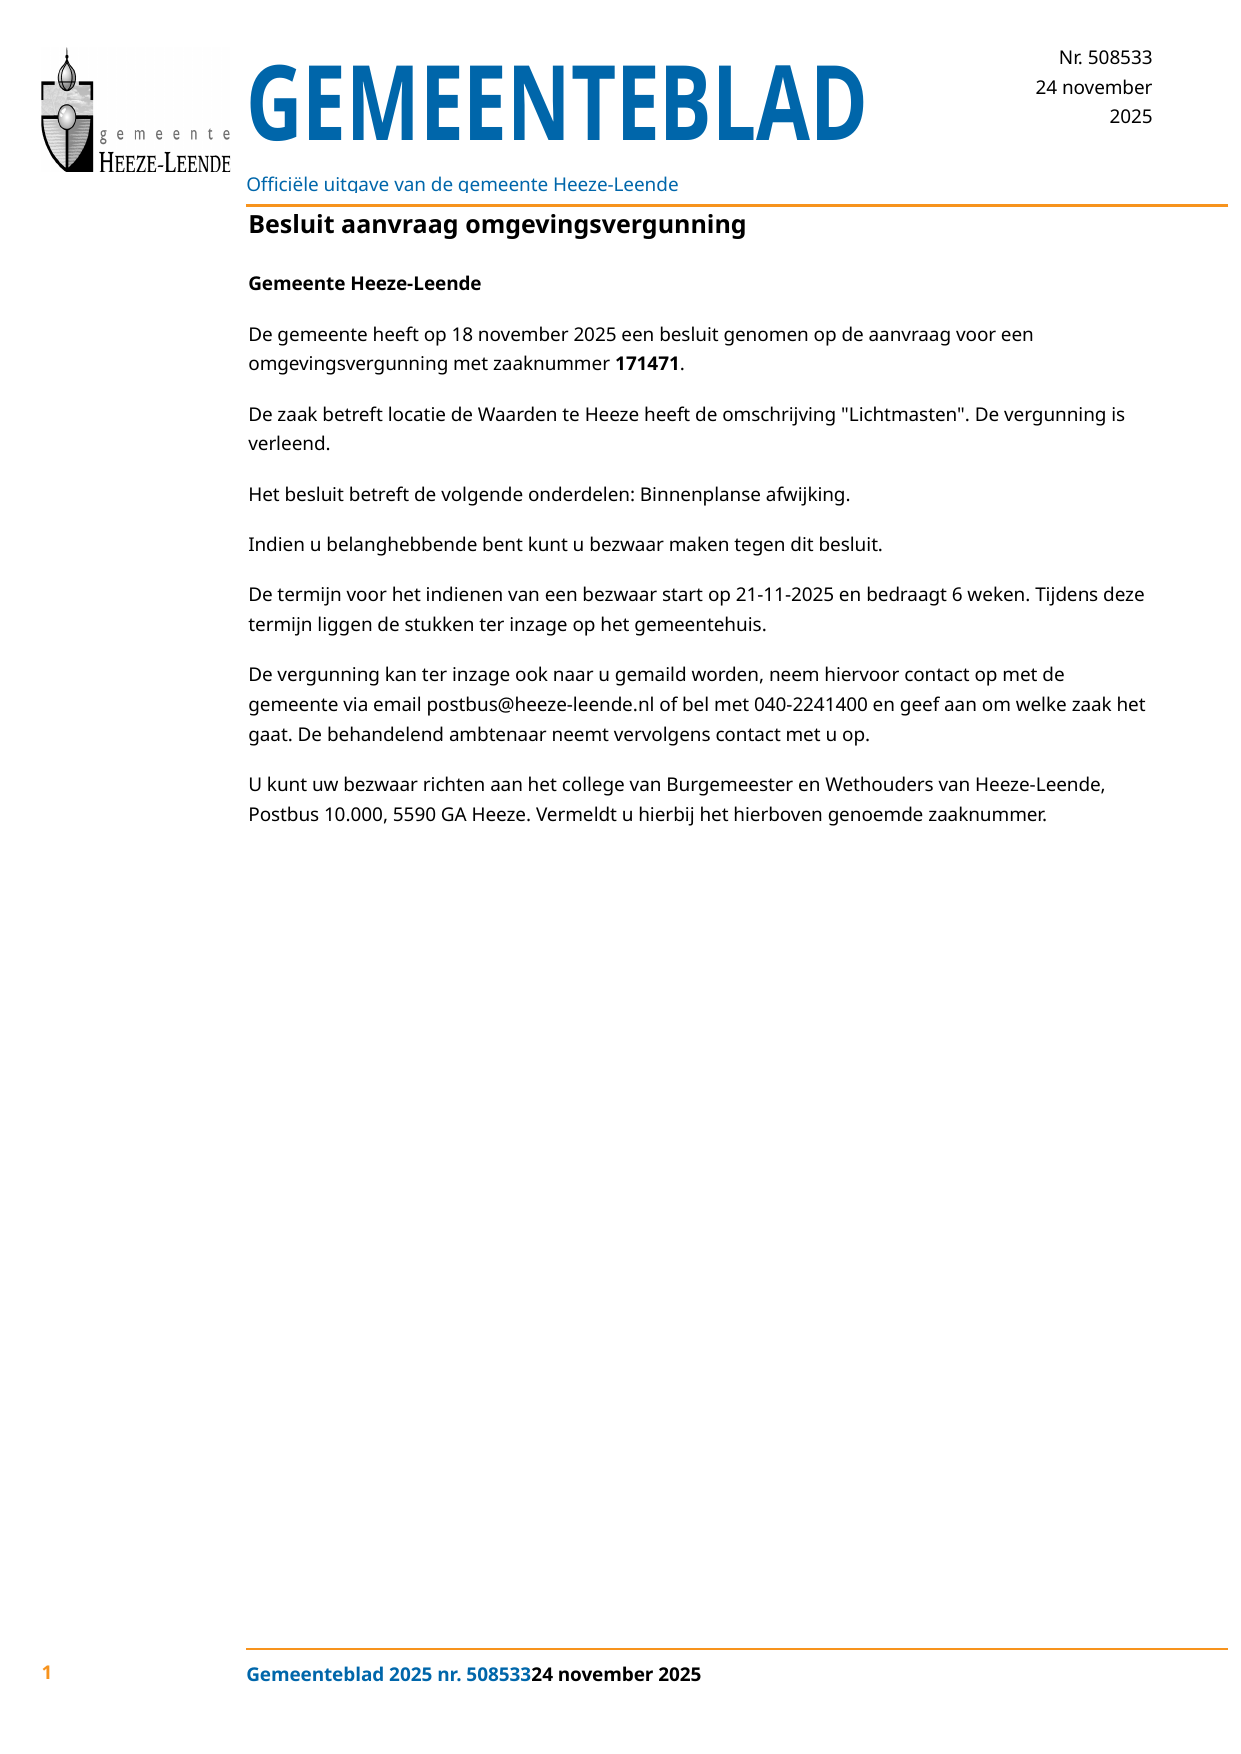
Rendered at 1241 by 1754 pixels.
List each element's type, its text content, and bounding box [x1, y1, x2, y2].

text Besluit aanvraag omgevingsvergunning [248, 207, 1152, 241]
text Indien u belanghebbende bent kunt u bezwaar maken tegen dit besluit. [248, 531, 1152, 557]
text De vergunning kan ter inzage ook naar u gemaild worden, neem hiervoor contact op met de gemeente via email postbus@heeze-leende.nl of bel met 040-2241400 en geef aan om welke zaak het gaat. De behandelend ambtenaar neemt vervolgens contact met u op. [248, 662, 1152, 746]
text De gemeente heeft op 18 november 2025 een besluit genomen op de aanvraag voor een omgevingsvergunning met zaaknummer 171471. [248, 321, 1152, 376]
text Gemeente Heeze-Leende [248, 270, 1152, 296]
picture [41, 47, 231, 172]
text Het besluit betreft de volgende onderdelen: Binnenplanse afwijking. [248, 481, 1152, 506]
text De termijn voor het indienen van een bezwaar start op 21-11-2025 en bedraagt 6 weken. Tijdens deze termijn liggen de stukken ter inzage op het gemeentehuis. [248, 582, 1152, 637]
text U kunt uw bezwaar richten aan het college van Burgemeester en Wethouders van Heeze-Leende, Postbus 10.000, 5590 GA Heeze. Vermeldt u hierbij het hierboven genoemde zaaknummer. [248, 771, 1152, 826]
text De zaak betreft locatie de Waarden te Heeze heeft de omschrijving "Lichtmasten". De vergunning is verleend. [248, 401, 1152, 456]
